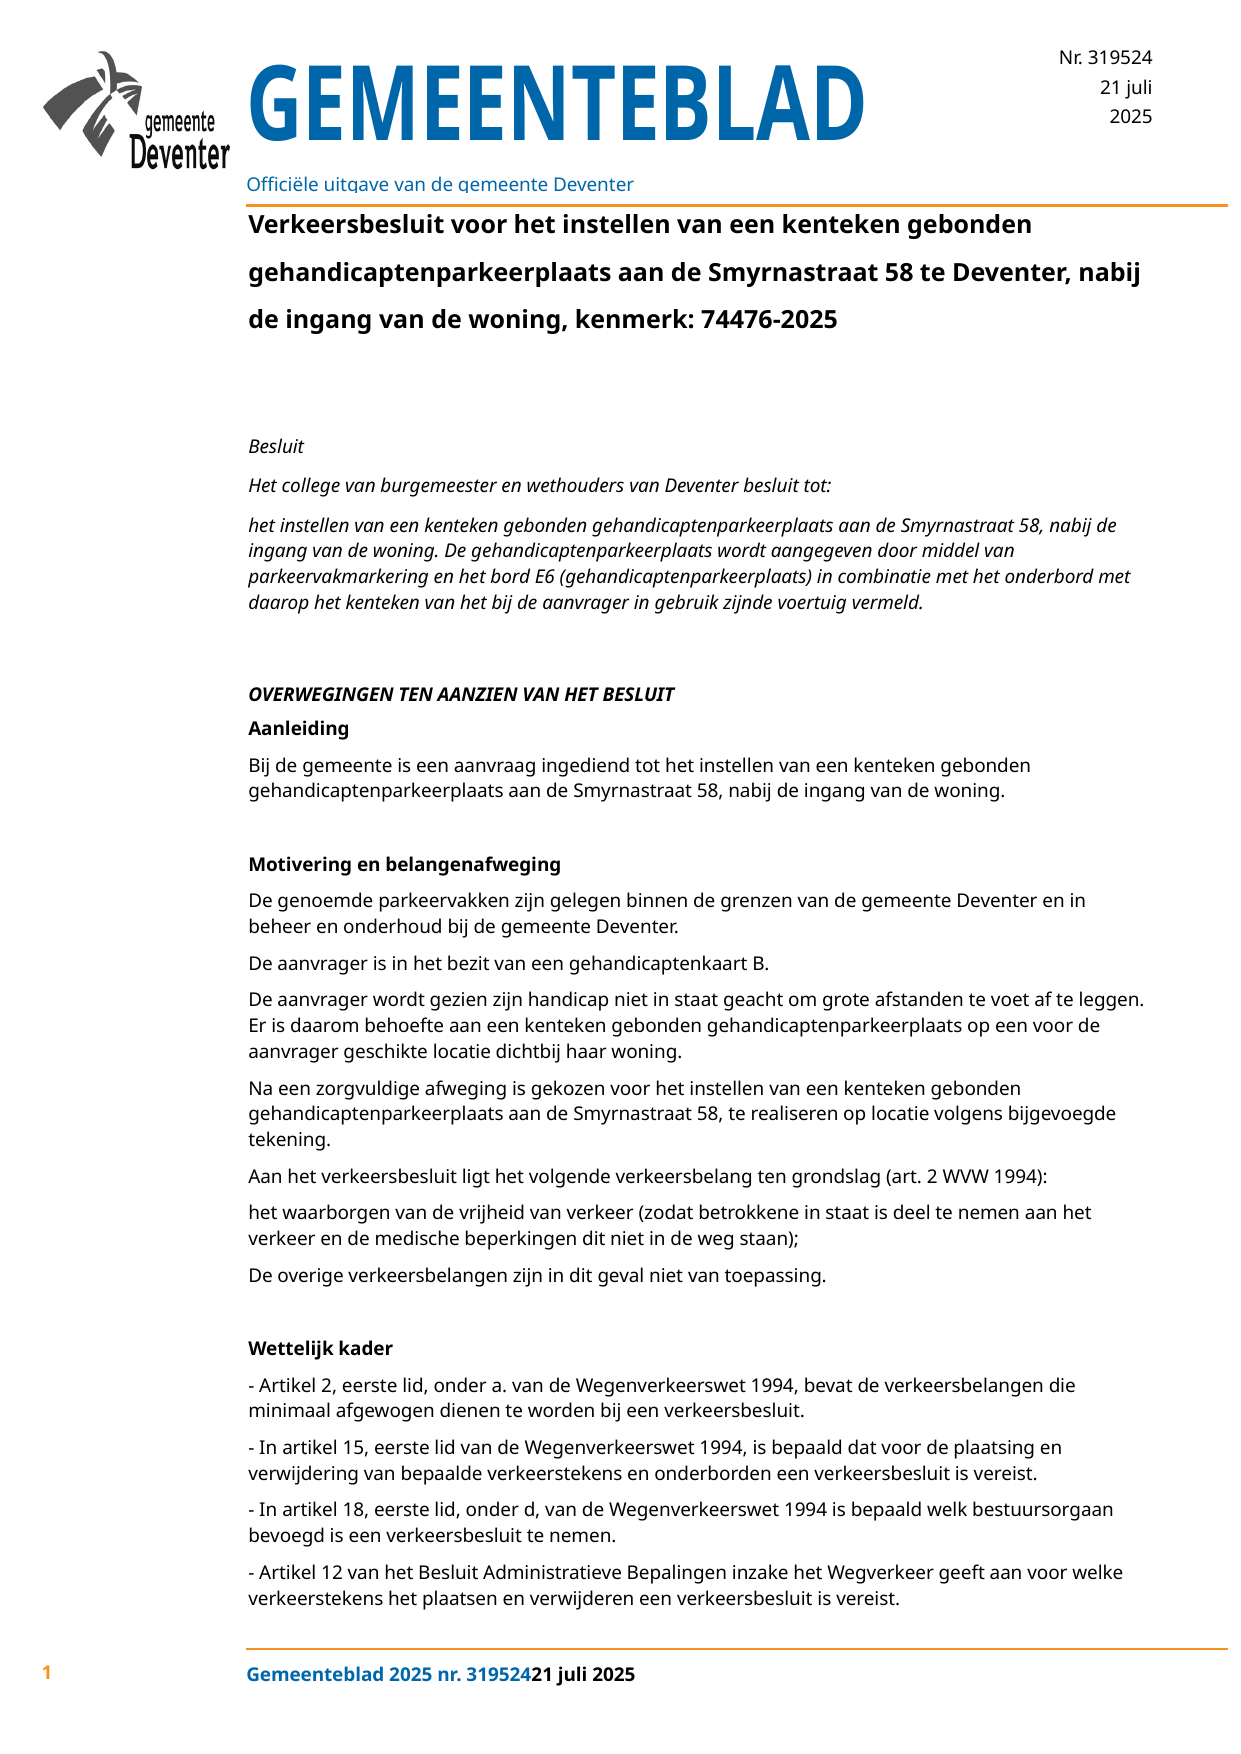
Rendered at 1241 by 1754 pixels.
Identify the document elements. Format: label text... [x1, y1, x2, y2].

text - Artikel 2, eerste lid, onder a. van de Wegenverkeerswet 1994, bevat de verkeersbelangen die minimaal afgewogen dienen te worden bij een verkeersbesluit. [248, 1372, 1152, 1423]
text Wettelijk kader [248, 1335, 1152, 1361]
text - In artikel 18, eerste lid, onder d, van de Wegenverkeerswet 1994 is bepaald welk bestuursorgaan bevoegd is een verkeersbesluit te nemen. [248, 1497, 1152, 1548]
text De overige verkeersbelangen zijn in dit geval niet van toepassing. [248, 1262, 1152, 1288]
text Het college van burgemeester en wethouders van Deventer besluit tot: [248, 472, 1152, 498]
text Aan het verkeersbesluit ligt het volgende verkeersbelang ten grondslag (art. 2 WVW 1994): [248, 1163, 1152, 1188]
text De genoemde parkeervakken zijn gelegen binnen de grenzen van de gemeente Deventer en in beheer en onderhoud bij de gemeente Deventer. [248, 887, 1152, 939]
text - Artikel 12 van het Besluit Administratieve Bepalingen inzake het Wegverkeer geeft aan voor welke verkeerstekens het plaatsen en verwijderen een verkeersbesluit is vereist. [248, 1559, 1152, 1611]
text Besluit [248, 433, 1152, 459]
text Motivering en belangenafweging [248, 851, 1152, 877]
text het instellen van een kenteken gebonden gehandicaptenparkeerplaats aan de Smyrnastraat 58, nabij de ingang van de woning. De gehandicaptenparkeerplaats wordt aangegeven door middel van parkeervakmarkering en het bord E6 (gehandicaptenparkeerplaats) in combinatie met het onderbord met daarop het kenteken van het bij de aanvrager in gebruik zijnde voertuig vermeld. [248, 512, 1152, 615]
text Verkeersbesluit voor het instellen van een kenteken gebonden gehandicaptenparkeerplaats aan de Smyrnastraat 58 te Deventer, nabij de ingang van de woning, kenmerk: 74476-2025 [248, 207, 1152, 336]
picture [41, 47, 231, 172]
text Na een zorgvuldige afweging is gekozen voor het instellen van een kenteken gebonden gehandicaptenparkeerplaats aan de Smyrnastraat 58, te realiseren op locatie volgens bijgevoegde tekening. [248, 1075, 1152, 1152]
text OVERWEGINGEN TEN AANZIEN VAN HET BESLUIT [248, 681, 1152, 707]
text - In artikel 15, eerste lid van de Wegenverkeerswet 1994, is bepaald dat voor de plaatsing en verwijdering van bepaalde verkeerstekens en onderborden een verkeersbesluit is vereist. [248, 1434, 1152, 1486]
text De aanvrager wordt gezien zijn handicap niet in staat geacht om grote afstanden te voet af te leggen. Er is daarom behoefte aan een kenteken gebonden gehandicaptenparkeerplaats op een voor de aanvrager geschikte locatie dichtbij haar woning. [248, 987, 1152, 1064]
text Aanleiding [248, 715, 1152, 741]
text het waarborgen van de vrijheid van verkeer (zodat betrokkene in staat is deel te nemen aan het verkeer en de medische beperkingen dit niet in de weg staan); [248, 1199, 1152, 1251]
text Bij de gemeente is een aanvraag ingediend tot het instellen van een kenteken gebonden gehandicaptenparkeerplaats aan de Smyrnastraat 58, nabij de ingang van de woning. [248, 752, 1152, 803]
text De aanvrager is in het bezit van een gehandicaptenkaart B. [248, 950, 1152, 976]
